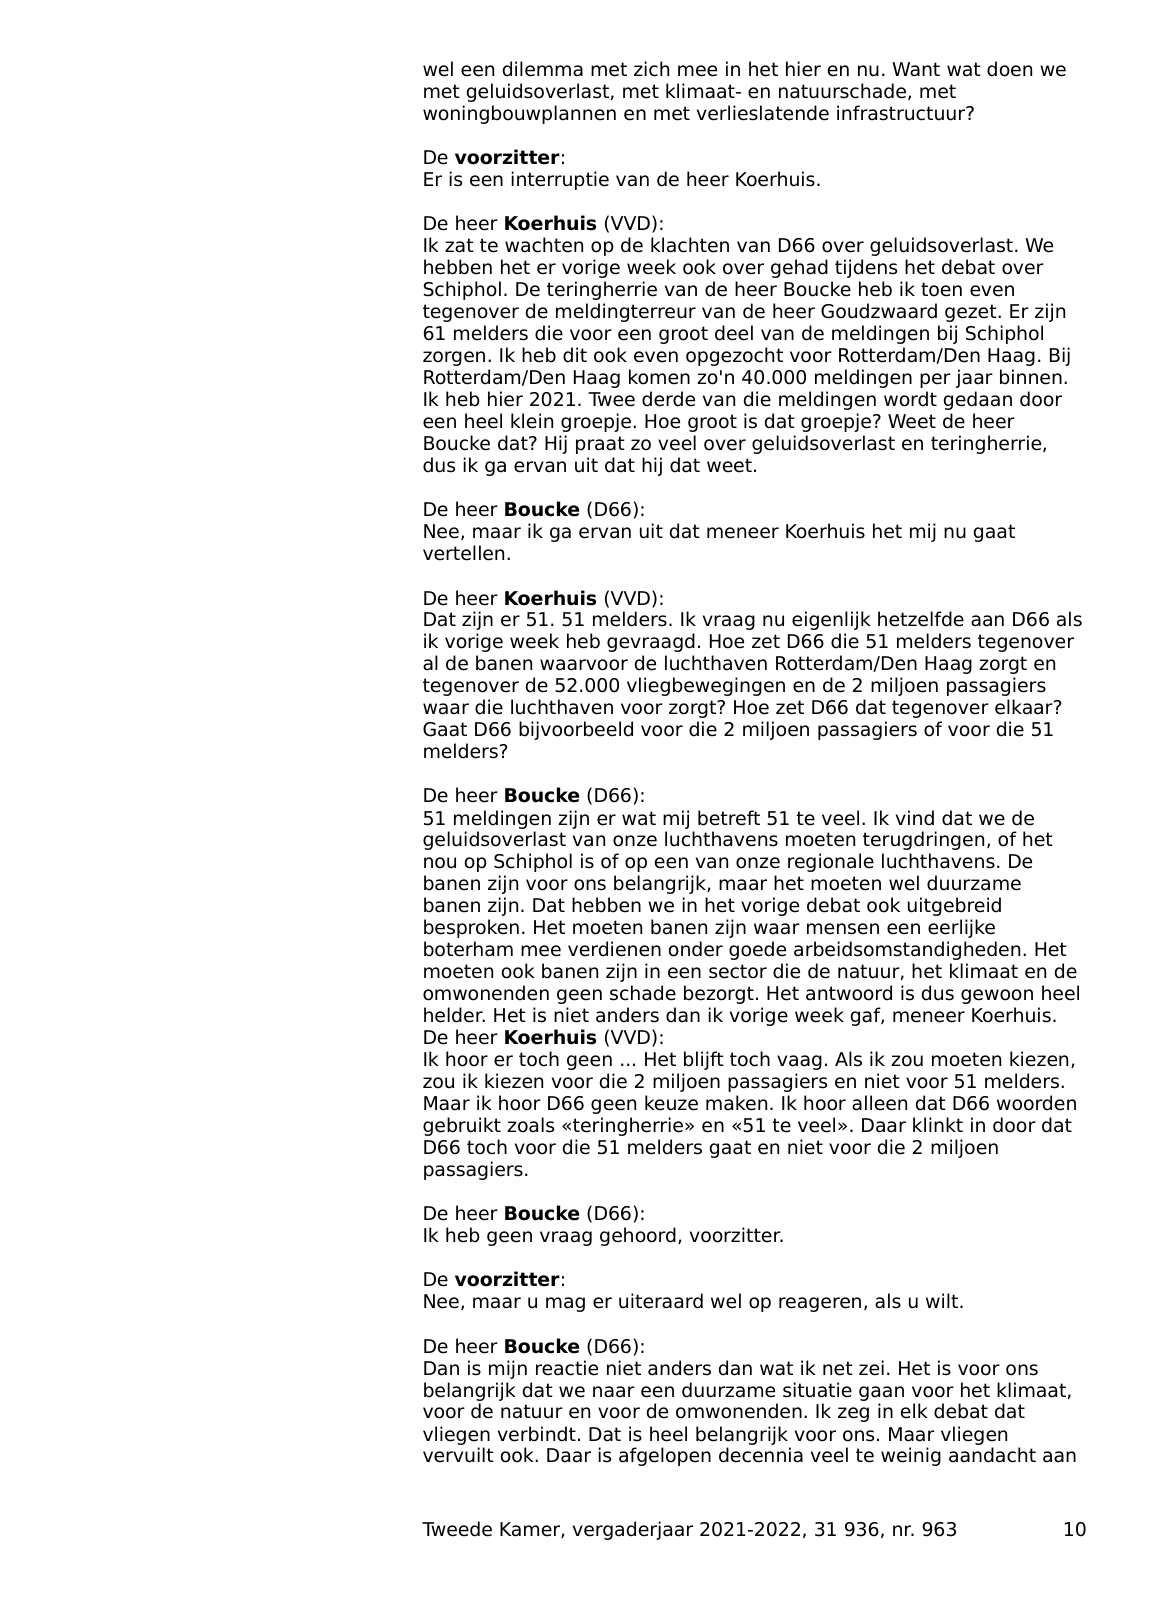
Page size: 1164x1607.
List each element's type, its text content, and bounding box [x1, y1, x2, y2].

text De voorzitter: [422, 1269, 1087, 1291]
text Dat zijn er 51. 51 melders. Ik vraag nu eigenlijk hetzelfde aan D66 als ik vorige week heb gevraagd. Hoe zet D66 die 51 melders tegenover al de banen waarvoor de luchthaven Rotterdam/Den Haag zorgt en tegenover de 52.000 vliegbewegingen en de 2 miljoen passagiers waar die luchthaven voor zorgt? Hoe zet D66 dat tegenover elkaar? Gaat D66 bijvoorbeeld voor die 2 miljoen passagiers of voor die 51 melders? [422, 609, 1087, 763]
text 51 meldingen zijn er wat mij betreft 51 te veel. Ik vind dat we de geluidsoverlast van onze luchthavens moeten terugdringen, of het nou op Schiphol is of op een van onze regionale luchthavens. De banen zijn voor ons belangrijk, maar het moeten wel duurzame banen zijn. Dat hebben we in het vorige debat ook uitgebreid besproken. Het moeten banen zijn waar mensen een eerlijke boterham mee verdienen onder goede arbeidsomstandigheden. Het moeten ook banen zijn in een sector die de natuur, het klimaat en de omwonenden geen schade bezorgt. Het antwoord is dus gewoon heel helder. Het is niet anders dan ik vorige week gaf, meneer Koerhuis. [422, 807, 1087, 1027]
text Ik zat te wachten op de klachten van D66 over geluidsoverlast. We hebben het er vorige week ook over gehad tijdens het debat over Schiphol. De teringherrie van de heer Boucke heb ik toen even tegenover de meldingterreur van de heer Goudzwaard gezet. Er zijn 61 melders die voor een groot deel van de meldingen bij Schiphol zorgen. Ik heb dit ook even opgezocht voor Rotterdam/Den Haag. Bij Rotterdam/Den Haag komen zo'n 40.000 meldingen per jaar binnen. Ik heb hier 2021. Twee derde van die meldingen wordt gedaan door een heel klein groepje. Hoe groot is dat groepje? Weet de heer Boucke dat? Hij praat zo veel over geluidsoverlast en teringherrie, dus ik ga ervan uit dat hij dat weet. [422, 235, 1087, 477]
text De heer Boucke (D66): [422, 785, 1087, 807]
text De heer Koerhuis (VVD): [422, 1027, 1087, 1049]
text De heer Koerhuis (VVD): [422, 213, 1087, 235]
text Nee, maar u mag er uiteraard wel op reageren, als u wilt. [422, 1291, 1087, 1313]
text De heer Boucke (D66): [422, 499, 1087, 521]
text Nee, maar ik ga ervan uit dat meneer Koerhuis het mij nu gaat vertellen. [422, 521, 1087, 565]
text De heer Boucke (D66): [422, 1336, 1087, 1357]
text Dan is mijn reactie niet anders dan wat ik net zei. Het is voor ons belangrijk dat we naar een duurzame situatie gaan voor het klimaat, voor de natuur en voor de omwonenden. Ik zeg in elk debat dat vliegen verbindt. Dat is heel belangrijk voor ons. Maar vliegen vervuilt ook. Daar is afgelopen decennia veel te weinig aandacht aan [422, 1357, 1087, 1467]
text De heer Boucke (D66): [422, 1203, 1087, 1225]
text Er is een interruptie van de heer Koerhuis. [422, 169, 1087, 191]
text Ik heb geen vraag gehoord, voorzitter. [422, 1225, 1087, 1247]
text De heer Koerhuis (VVD): [422, 587, 1087, 609]
text Ik hoor er toch geen ... Het blijft toch vaag. Als ik zou moeten kiezen, zou ik kiezen voor die 2 miljoen passagiers en niet voor 51 melders. Maar ik hoor D66 geen keuze maken. Ik hoor alleen dat D66 woorden gebruikt zoals «teringherrie» en «51 te veel». Daar klinkt in door dat D66 toch voor die 51 melders gaat en niet voor die 2 miljoen passagiers. [422, 1049, 1087, 1181]
text wel een dilemma met zich mee in het hier en nu. Want wat doen we met geluidsoverlast, met klimaat- en natuurschade, met woningbouwplannen en met verlieslatende infrastructuur? [422, 59, 1087, 125]
text De voorzitter: [422, 147, 1087, 169]
